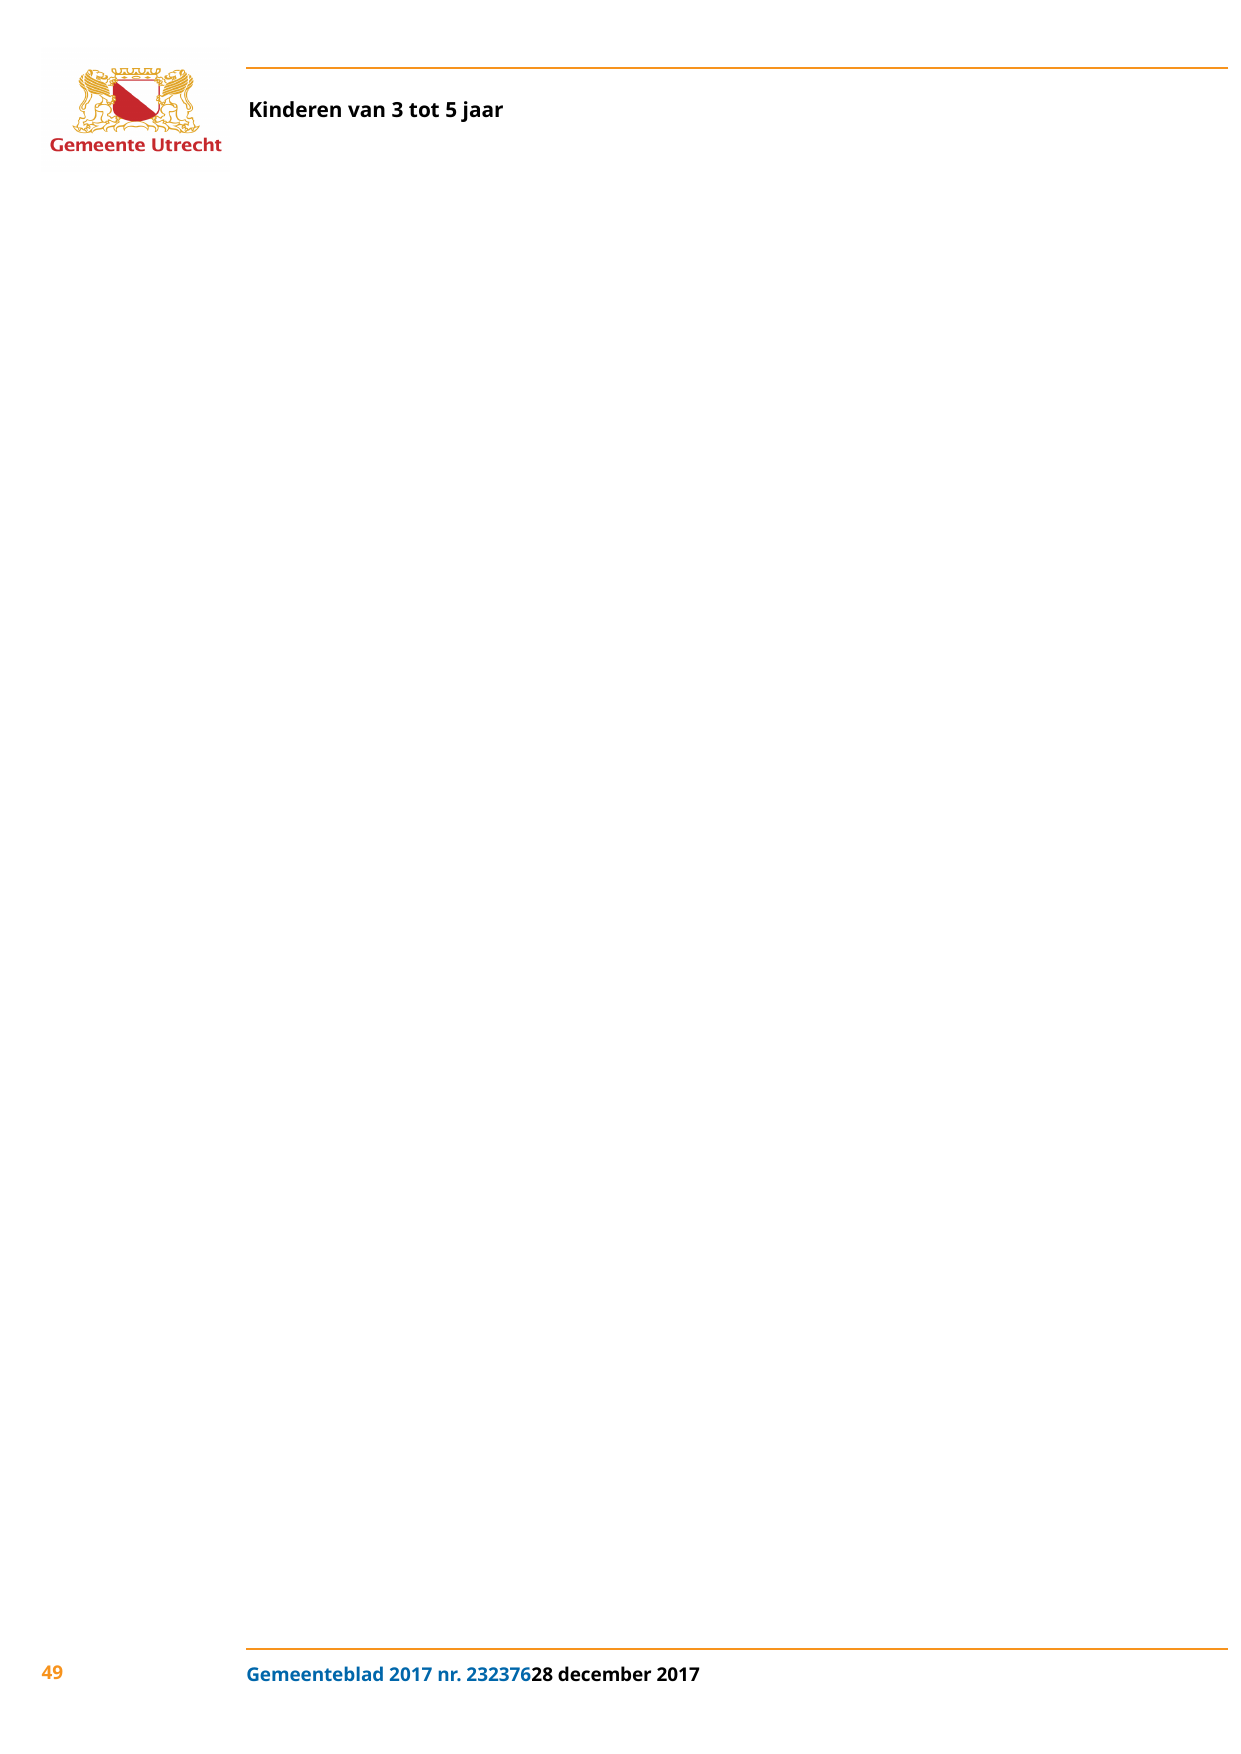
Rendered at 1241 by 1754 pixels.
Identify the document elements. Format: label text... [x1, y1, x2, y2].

text Kinderen van 3 tot 5 jaar [248, 95, 1152, 123]
picture [41, 47, 231, 172]
